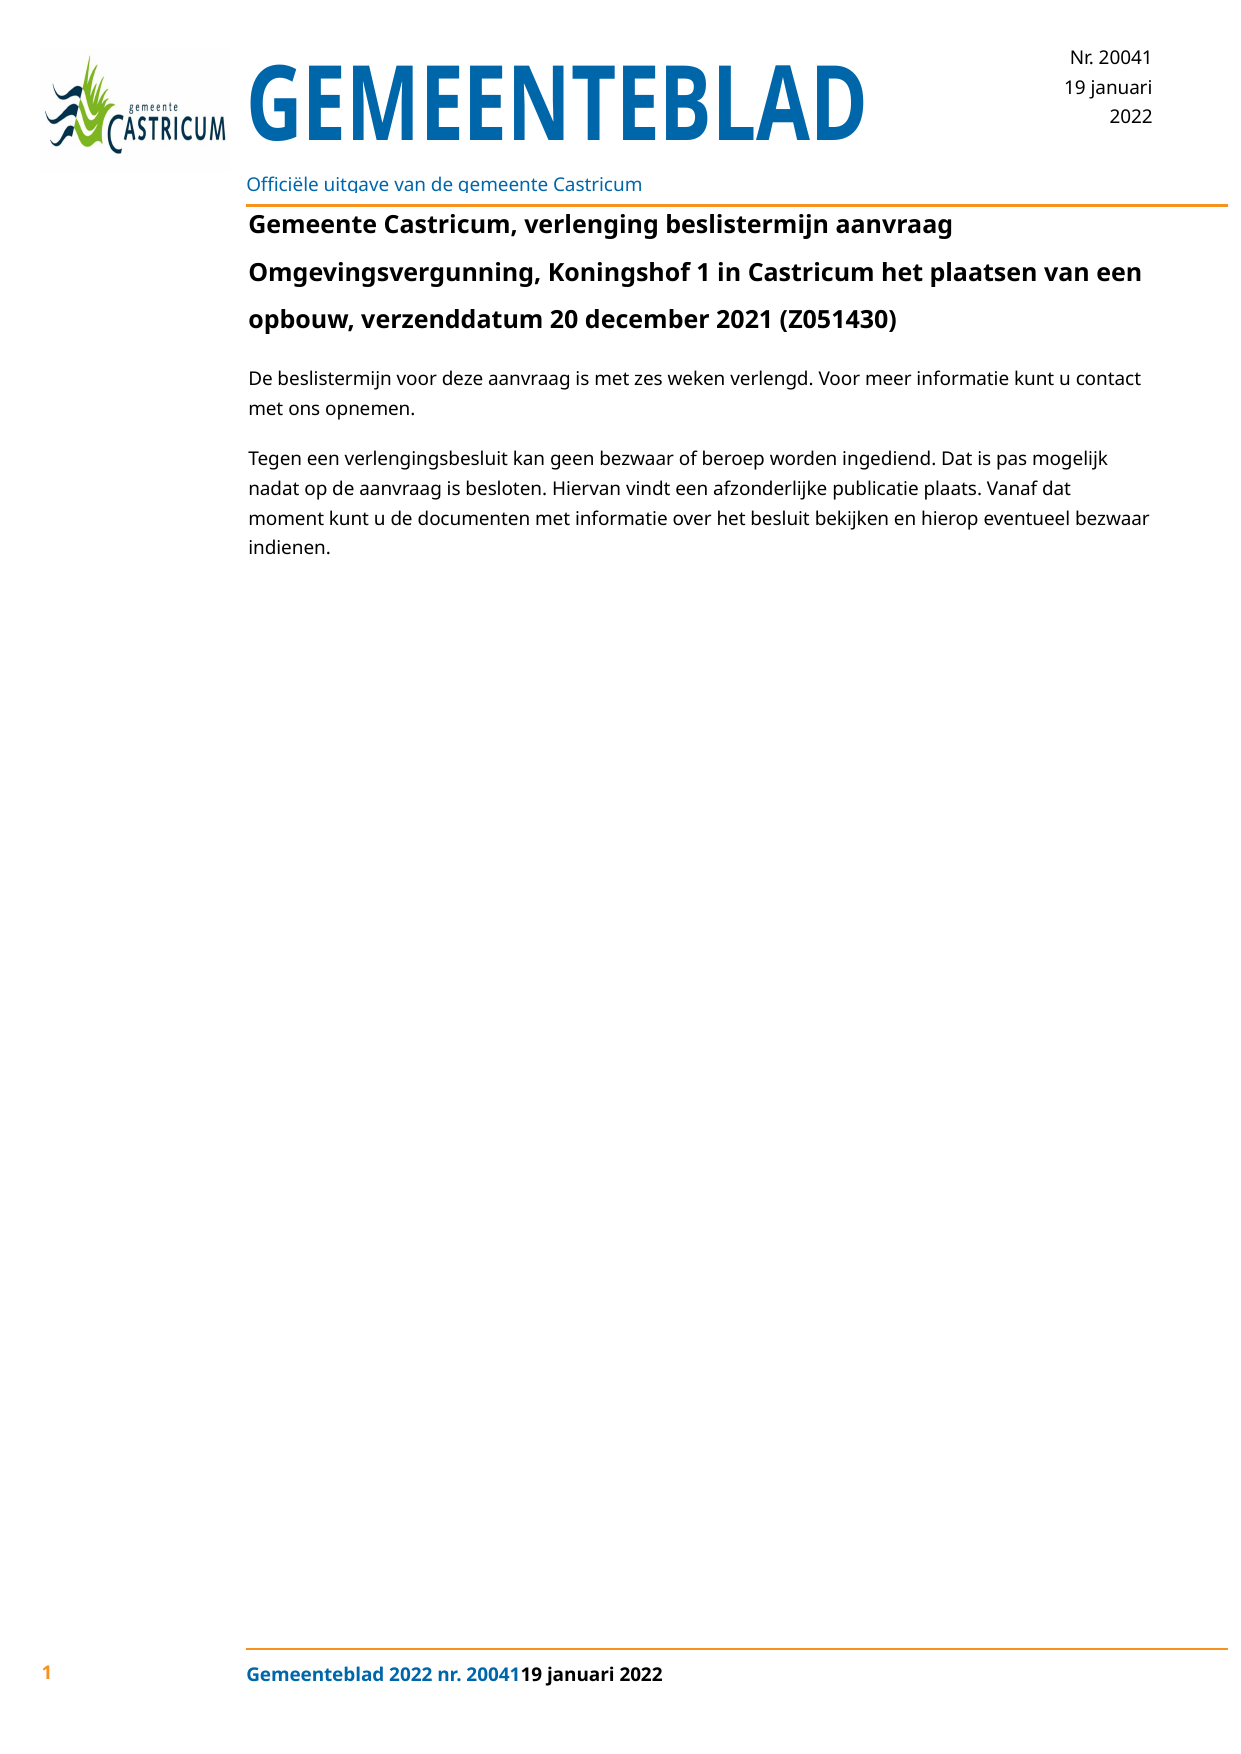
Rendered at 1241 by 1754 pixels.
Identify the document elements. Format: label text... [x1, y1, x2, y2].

picture [41, 47, 231, 172]
text De beslistermijn voor deze aanvraag is met zes weken verlengd. Voor meer informatie kunt u contact met ons opnemen. [248, 366, 1152, 421]
text Gemeente Castricum, verlenging beslistermijn aanvraag Omgevingsvergunning, Koningshof 1 in Castricum het plaatsen van een opbouw, verzenddatum 20 december 2021 (Z051430) [248, 207, 1152, 336]
text Tegen een verlengingsbesluit kan geen bezwaar of beroep worden ingediend. Dat is pas mogelijk nadat op de aanvraag is besloten. Hiervan vindt een afzonderlijke publicatie plaats. Vanaf dat moment kunt u de documenten met informatie over het besluit bekijken en hierop eventueel bezwaar indienen. [248, 446, 1152, 560]
